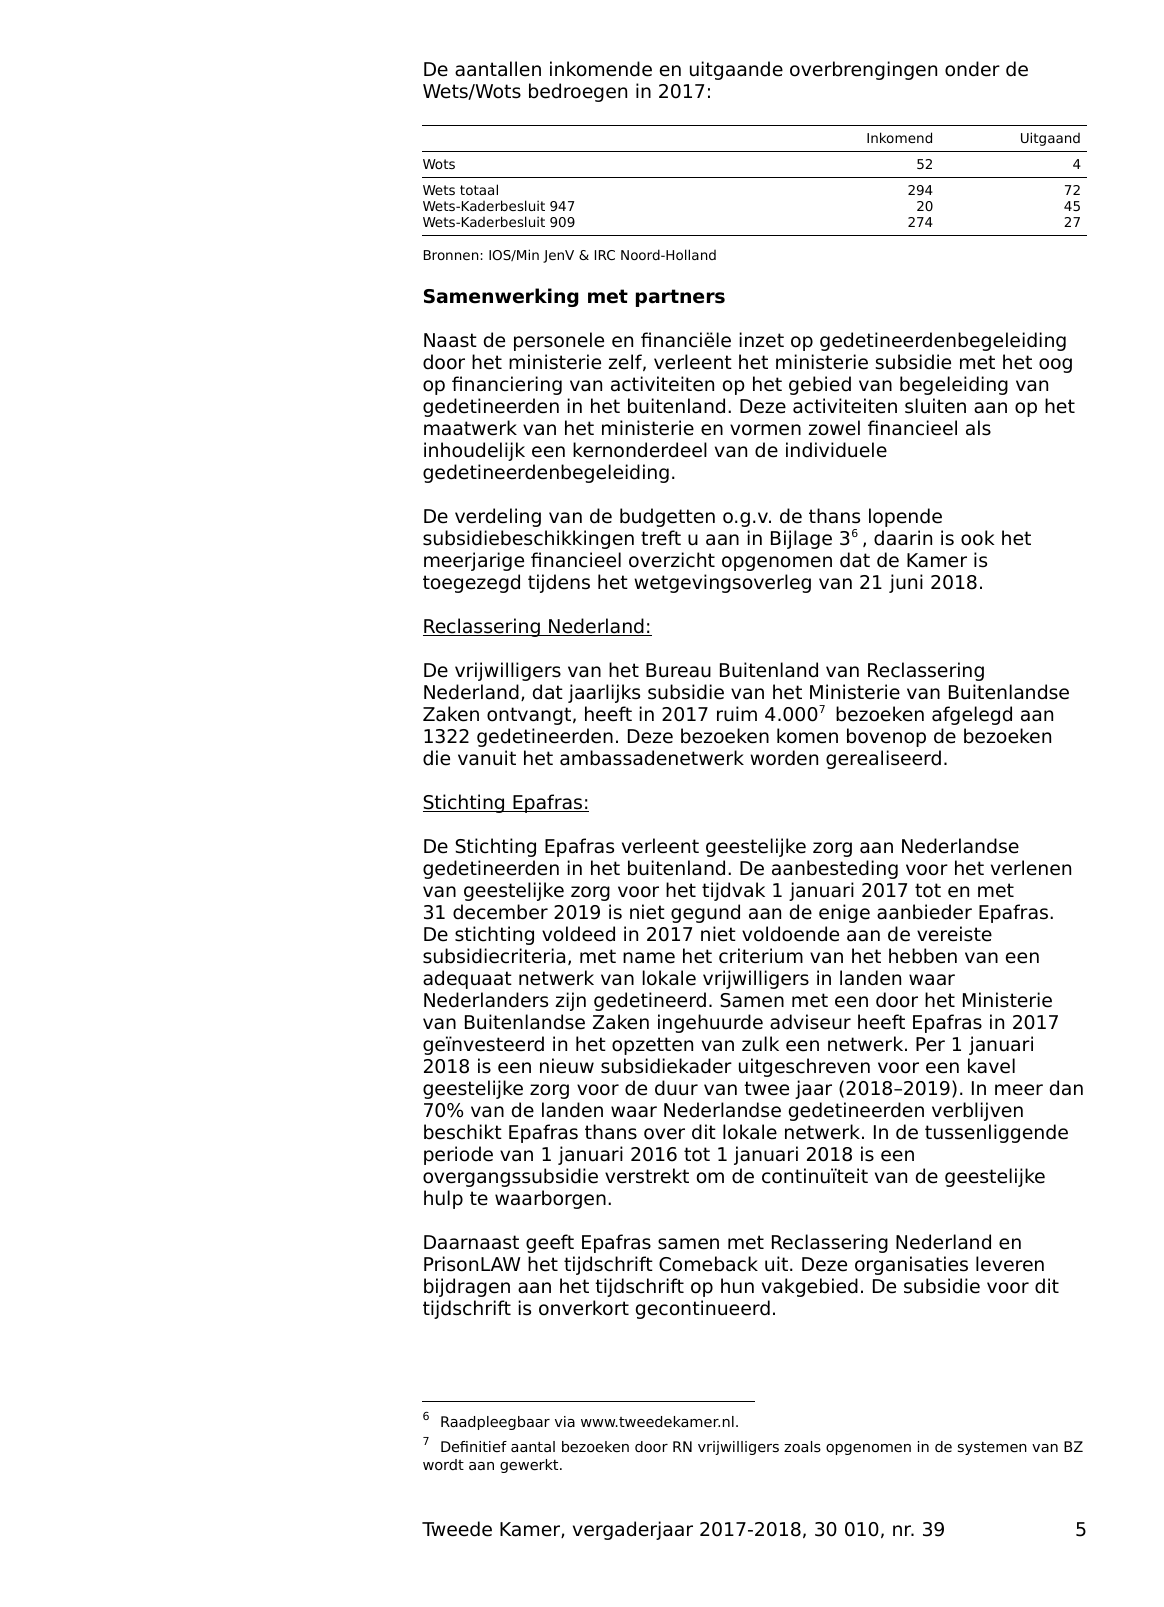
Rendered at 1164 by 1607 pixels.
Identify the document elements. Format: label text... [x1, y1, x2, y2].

text Raadpleegbaar via www.tweedekamer.nl. [422, 1410, 1087, 1432]
text wordt aan gewerkt. [422, 1457, 1087, 1474]
table_cell 20 [791, 199, 939, 214]
text Daarnaast geeft Epafras samen met Reclassering Nederland en PrisonLAW het tijdschrift Comeback uit. Deze organisaties leveren bijdragen aan het tijdschrift op hun vakgebied. De subsidie voor dit tijdschrift is onverkort gecontinueerd. [422, 1232, 1087, 1320]
subtitle Stichting Epafras: [422, 792, 1087, 814]
table_cell Wets-Kaderbesluit 947 [422, 199, 791, 214]
table_cell Bronnen: IOS/Min JenV & IRC Noord-Holland [422, 236, 1087, 263]
text De vrijwilligers van het Bureau Buitenland van Reclassering Nederland, dat jaarlijks subsidie van het Ministerie van Buitenlandse Zaken ontvangt, heeft in 2017 ruim 4.000 bezoeken afgelegd aan 1322 gedetineerden. Deze bezoeken komen bovenop de bezoeken die vanuit het ambassadenetwerk worden gerealiseerd. [422, 660, 1087, 770]
table_header Inkomend [791, 126, 939, 151]
table_cell 45 [939, 199, 1087, 214]
table_cell 72 [939, 178, 1087, 199]
table_cell Wets-Kaderbesluit 909 [422, 214, 791, 235]
subtitle Samenwerking met partners [422, 286, 1087, 307]
table_cell Wets totaal [422, 178, 791, 199]
table_cell 294 [791, 178, 939, 199]
text De Stichting Epafras verleent geestelijke zorg aan Nederlandse gedetineerden in het buitenland. De aanbesteding voor het verlenen van geestelijke zorg voor het tijdvak 1 januari 2017 tot en met 31 december 2019 is niet gegund aan de enige aanbieder Epafras. De stichting voldeed in 2017 niet voldoende aan de vereiste subsidiecriteria, met name het criterium van het hebben van een adequaat netwerk van lokale vrijwilligers in landen waar Nederlanders zijn gedetineerd. Samen met een door het Ministerie van Buitenlandse Zaken ingehuurde adviseur heeft Epafras in 2017 geïnvesteerd in het opzetten van zulk een netwerk. Per 1 januari 2018 is een nieuw subsidiekader uitgeschreven voor een kavel geestelijke zorg voor de duur van twee jaar (2018–2019). In meer dan 70% van de landen waar Nederlandse gedetineerden verblijven beschikt Epafras thans over dit lokale netwerk. In de tussenliggende periode van 1 januari 2016 tot 1 januari 2018 is een overgangssubsidie verstrekt om de continuïteit van de geestelijke hulp te waarborgen. [422, 836, 1087, 1210]
subtitle Reclassering Nederland: [422, 616, 1087, 638]
table_cell Wots [422, 152, 791, 177]
table_cell 274 [791, 214, 939, 235]
table_header [422, 126, 791, 151]
table_cell 27 [939, 214, 1087, 235]
table_header Uitgaand [939, 126, 1087, 151]
text Definitief aantal bezoeken door RN vrijwilligers zoals opgenomen in de systemen van BZ [422, 1435, 1087, 1457]
table_cell 4 [939, 152, 1087, 177]
text Naast de personele en financiële inzet op gedetineerdenbegeleiding door het ministerie zelf, verleent het ministerie subsidie met het oog op financiering van activiteiten op het gebied van begeleiding van gedetineerden in het buitenland. Deze activiteiten sluiten aan op het maatwerk van het ministerie en vormen zowel financieel als inhoudelijk een kernonderdeel van de individuele gedetineerdenbegeleiding. [422, 330, 1087, 483]
text De aantallen inkomende en uitgaande overbrengingen onder de Wets/Wots bedroegen in 2017: [422, 59, 1087, 103]
table_cell 52 [791, 152, 939, 177]
text De verdeling van de budgetten o.g.v. de thans lopende subsidiebeschikkingen treft u aan in Bijlage 3, daarin is ook het meerjarige financieel overzicht opgenomen dat de Kamer is toegezegd tijdens het wetgevingsoverleg van 21 juni 2018. [422, 506, 1087, 594]
